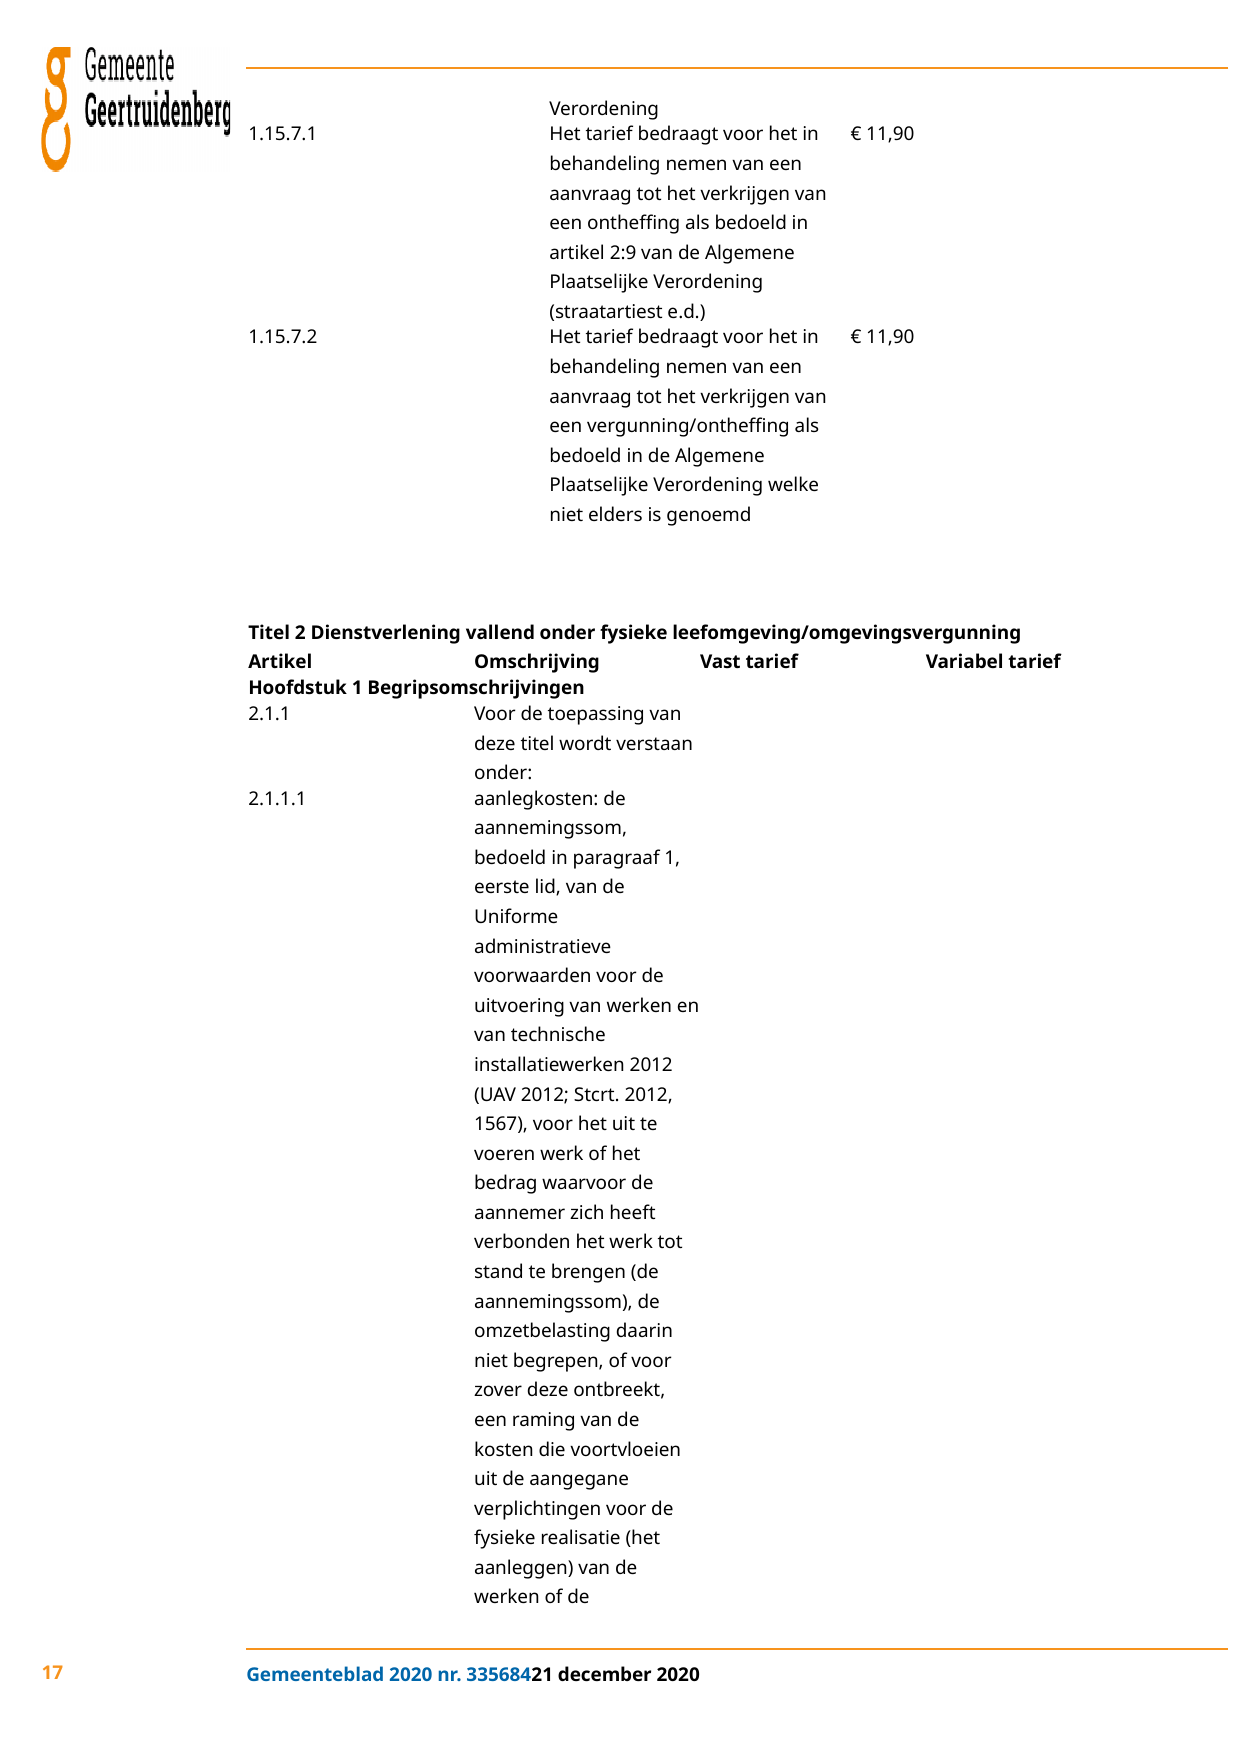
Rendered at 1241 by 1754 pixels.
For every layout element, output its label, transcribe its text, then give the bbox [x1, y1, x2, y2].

table_header Variabel tarief [926, 649, 1152, 674]
table_cell [850, 95, 1152, 121]
table_cell [700, 700, 926, 785]
table_cell [926, 700, 1152, 785]
table_cell € 11,90 [850, 121, 1152, 324]
table_cell [248, 95, 549, 121]
table_cell 2.1.1 [248, 700, 474, 785]
table_cell Voor de toepassing van deze titel wordt verstaan onder: [474, 700, 700, 785]
table_cell Verordening [549, 95, 850, 121]
picture [41, 47, 231, 172]
table_cell aanlegkosten: de aannemingssom, bedoeld in paragraaf 1, eerste lid, van de Uniforme administratieve voorwaarden voor de uitvoering van werken en van technische installatiewerken 2012 (UAV 2012; Stcrt. 2012, 1567), voor het uit te voeren werk of het bedrag waarvoor de aannemer zich heeft verbonden het werk tot stand te brengen (de aannemingssom), de omzetbelasting daarin niet begrepen, of voor zover deze ontbreekt, een raming van de kosten die voortvloeien uit de aangegane verplichtingen voor de fysieke realisatie (het aanleggen) van de werken of de [474, 785, 700, 1609]
table_header Artikel [248, 649, 474, 674]
table_cell Het tarief bedraagt voor het in behandeling nemen van een aanvraag tot het verkrijgen van een ontheffing als bedoeld in artikel 2:9 van de Algemene Plaatselijke Verordening (straatartiest e.d.) [549, 121, 850, 324]
table_cell [700, 785, 926, 1609]
table_cell Het tarief bedraagt voor het in behandeling nemen van een aanvraag tot het verkrijgen van een vergunning/ontheffing als bedoeld in de Algemene Plaatselijke Verordening welke niet elders is genoemd [549, 324, 850, 527]
table_cell € 11,90 [850, 324, 1152, 527]
table_cell 2.1.1.1 [248, 785, 474, 1609]
table_cell 1.15.7.1 [248, 121, 549, 324]
table_cell Hoofdstuk 1 Begripsomschrijvingen [248, 674, 1152, 700]
table_cell [926, 785, 1152, 1609]
table_header Vast tarief [700, 649, 926, 674]
text Titel 2 Dienstverlening vallend onder fysieke leefomgeving/omgevingsvergunning [248, 619, 1152, 645]
table_header Omschrijving [474, 649, 700, 674]
table_cell 1.15.7.2 [248, 324, 549, 527]
